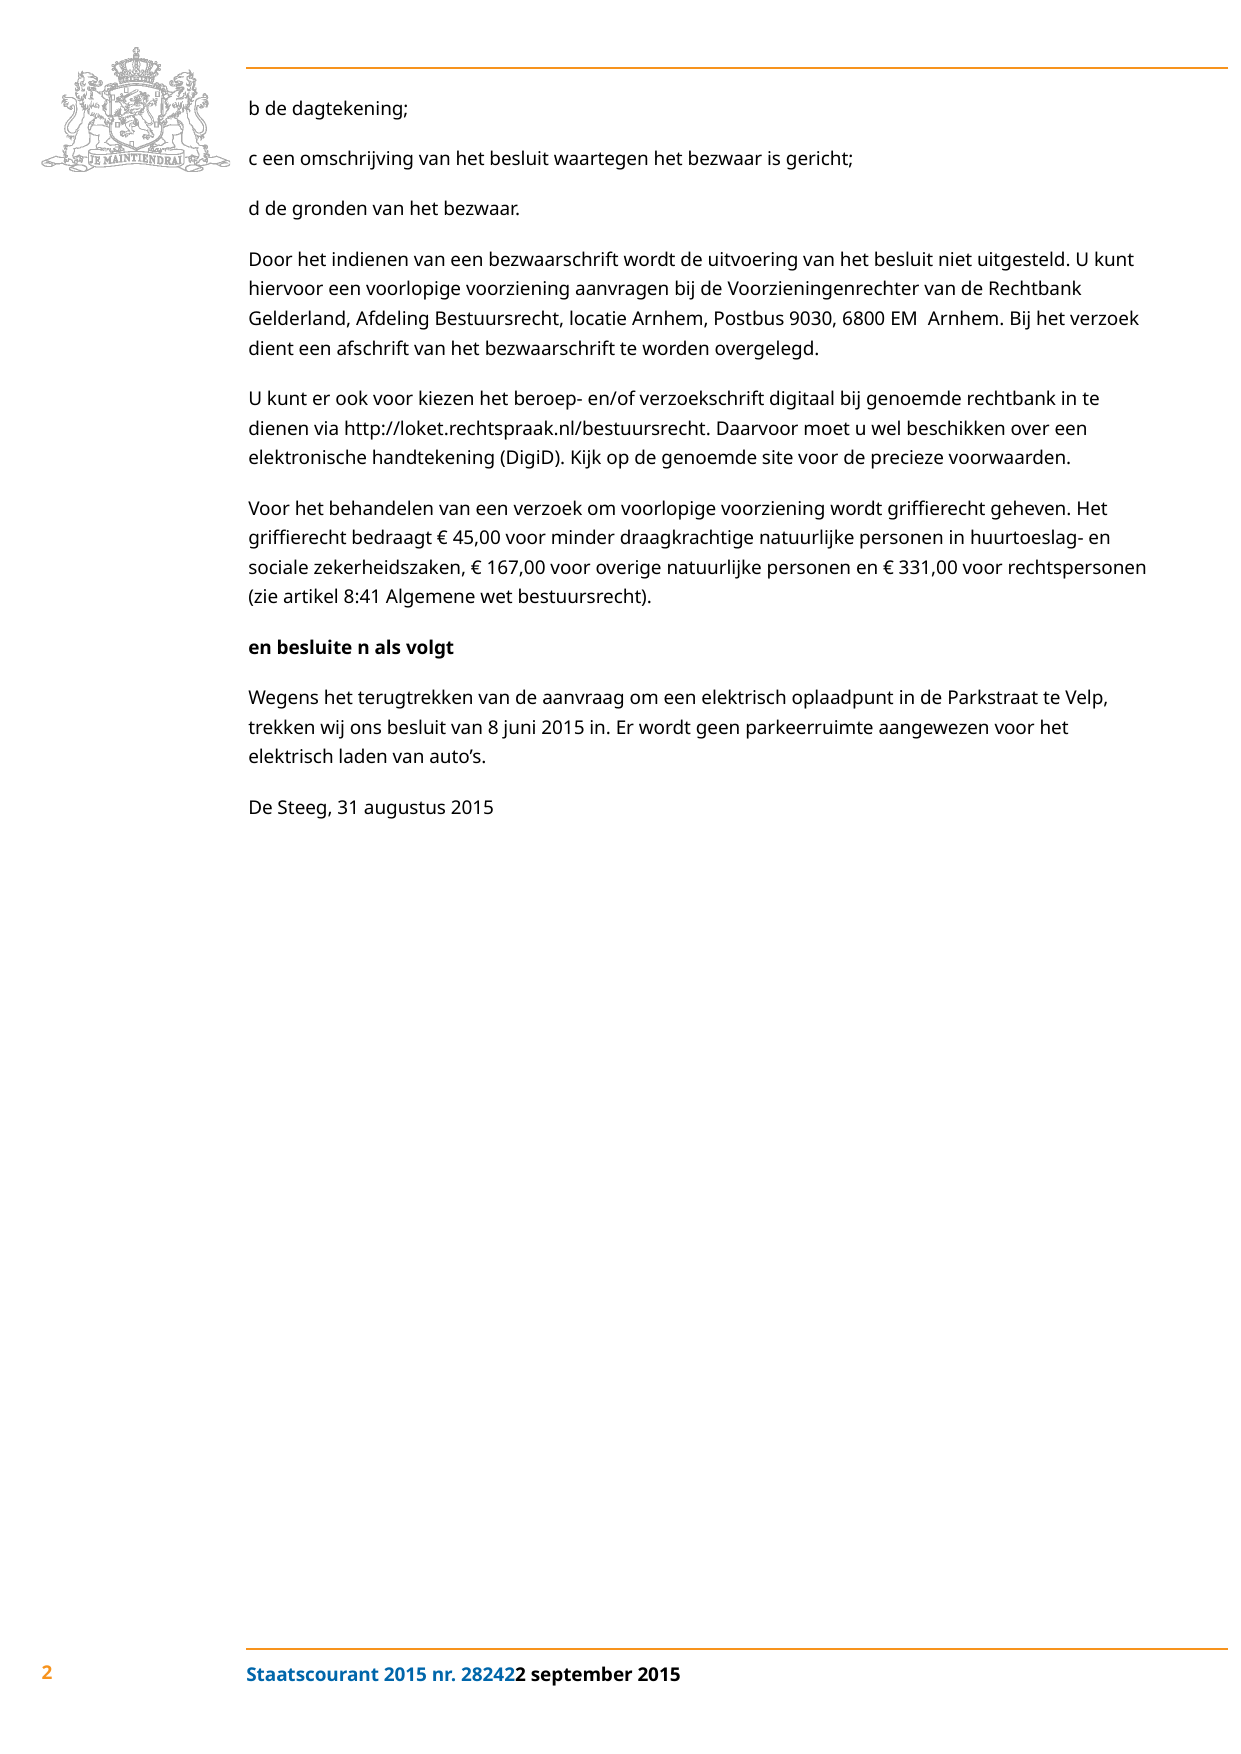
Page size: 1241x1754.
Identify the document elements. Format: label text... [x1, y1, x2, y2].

text De Steeg, 31 augustus 2015 [248, 794, 1152, 820]
text Door het indienen van een bezwaarschrift wordt de uitvoering van het besluit niet uitgesteld. U kunt hiervoor een voorlopige voorziening aanvragen bij de Voorzieningenrechter van de Rechtbank Gelderland, Afdeling Bestuursrecht, locatie Arnhem, Postbus 9030, 6800 EM Arnhem. Bij het verzoek dient een afschrift van het bezwaarschrift te worden overgelegd. [248, 246, 1152, 361]
text b de dagtekening; [248, 95, 1152, 121]
text d de gronden van het bezwaar. [248, 196, 1152, 221]
picture [41, 47, 231, 172]
text c een omschrijving van het besluit waartegen het bezwaar is gericht; [248, 145, 1152, 171]
text en besluite n als volgt [248, 634, 1152, 660]
text U kunt er ook voor kiezen het beroep- en/of verzoekschrift digitaal bij genoemde rechtbank in te dienen via http://loket.rechtspraak.nl/bestuursrecht. Daarvoor moet u wel beschikken over een elektronische handtekening (DigiD). Kijk op de genoemde site voor de precieze voorwaarden. [248, 385, 1152, 470]
text Wegens het terugtrekken van de aanvraag om een elektrisch oplaadpunt in de Parkstraat te Velp, trekken wij ons besluit van 8 juni 2015 in. Er wordt geen parkeerruimte aangewezen voor het elektrisch laden van auto’s. [248, 684, 1152, 769]
text Voor het behandelen van een verzoek om voorlopige voorziening wordt griffierecht geheven. Het griffierecht bedraagt € 45,00 voor minder draagkrachtige natuurlijke personen in huurtoeslag- en sociale zekerheidszaken, € 167,00 voor overige natuurlijke personen en € 331,00 voor rechtspersonen (zie artikel 8:41 Algemene wet bestuursrecht). [248, 495, 1152, 609]
